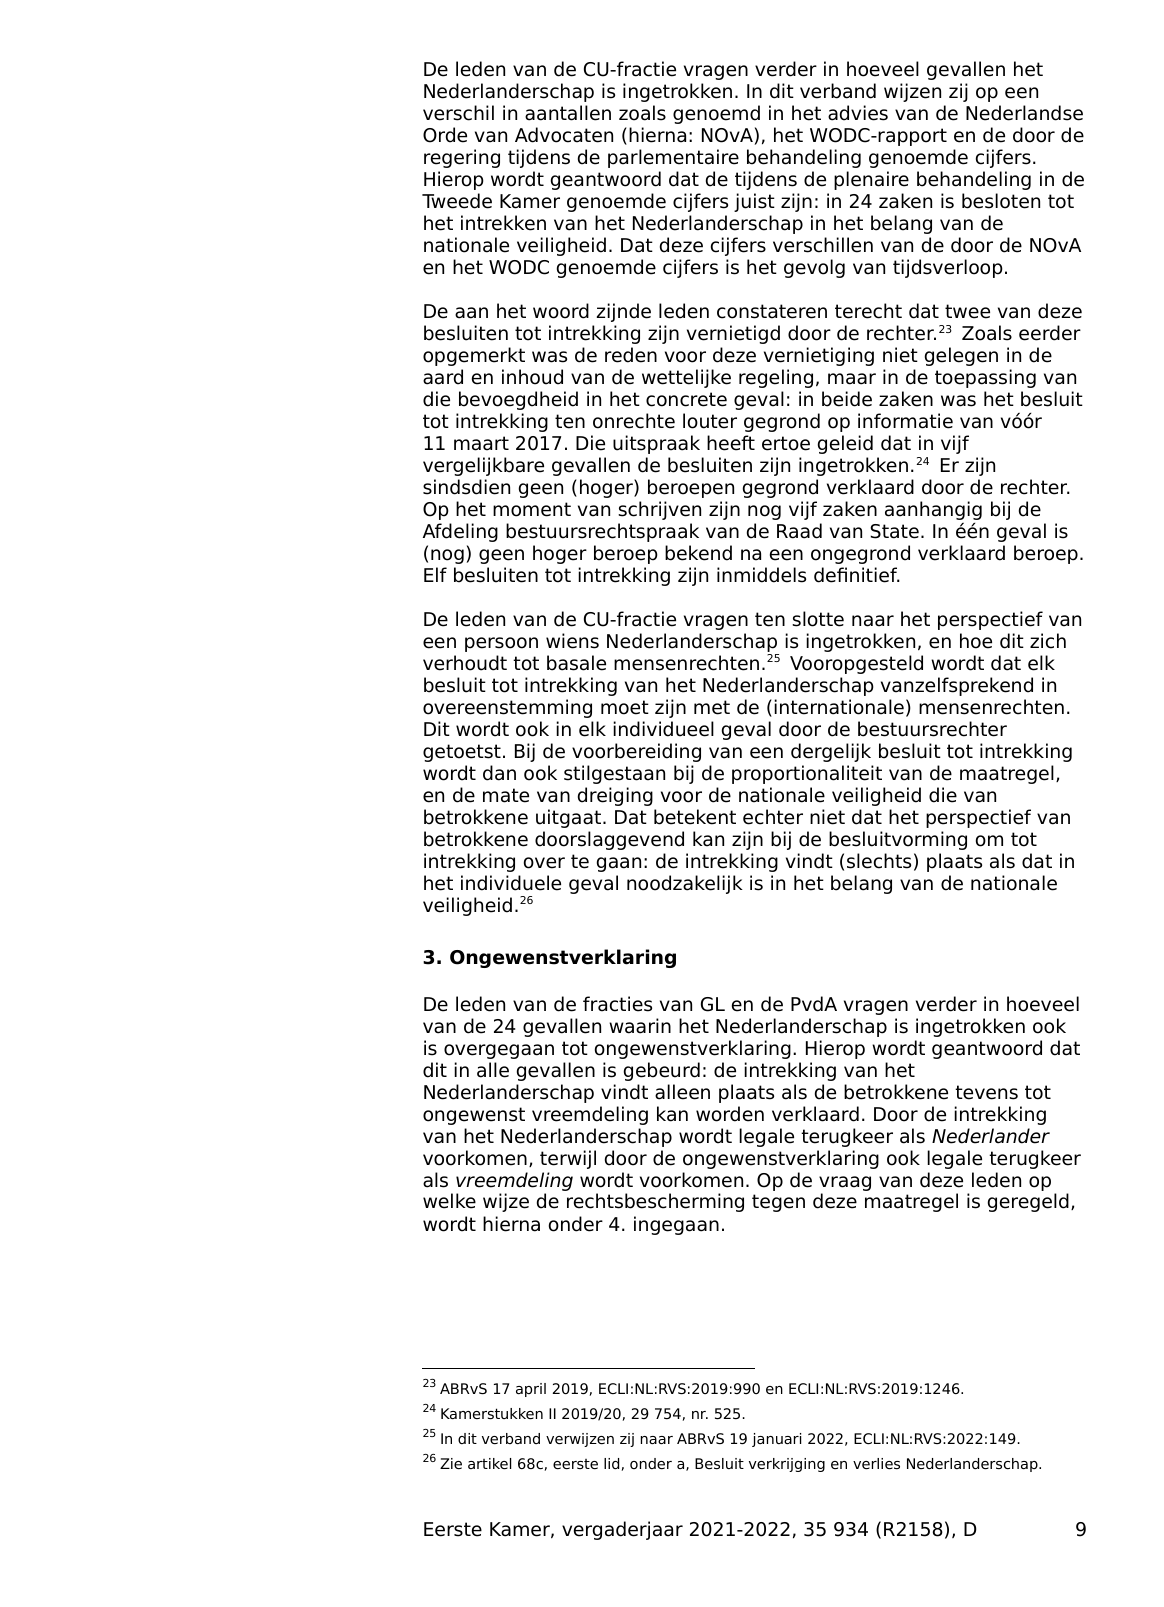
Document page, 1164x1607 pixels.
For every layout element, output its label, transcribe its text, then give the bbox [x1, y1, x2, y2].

text De leden van de CU-fractie vragen ten slotte naar het perspectief van een persoon wiens Nederlanderschap is ingetrokken, en hoe dit zich verhoudt tot basale mensenrechten. Vooropgesteld wordt dat elk besluit tot intrekking van het Nederlanderschap vanzelfsprekend in overeenstemming moet zijn met de (internationale) mensenrechten. Dit wordt ook in elk individueel geval door de bestuursrechter getoetst. Bij de voorbereiding van een dergelijk besluit tot intrekking wordt dan ook stilgestaan bij de proportionaliteit van de maatregel, en de mate van dreiging voor de nationale veiligheid die van betrokkene uitgaat. Dat betekent echter niet dat het perspectief van betrokkene doorslaggevend kan zijn bij de besluitvorming om tot intrekking over te gaan: de intrekking vindt (slechts) plaats als dat in het individuele geval noodzakelijk is in het belang van de nationale veiligheid. [422, 609, 1087, 917]
text Kamerstukken II 2019/20, 29 754, nr. 525. [422, 1402, 1087, 1424]
text In dit verband verwijzen zij naar ABRvS 19 januari 2022, ECLI:NL:RVS:2022:149. [422, 1427, 1087, 1449]
text Zie artikel 68c, eerste lid, onder a, Besluit verkrijging en verlies Nederlanderschap. [422, 1452, 1087, 1474]
text ABRvS 17 april 2019, ECLI:NL:RVS:2019:990 en ECLI:NL:RVS:2019:1246. [422, 1377, 1087, 1399]
text De leden van de fracties van GL en de PvdA vragen verder in hoeveel van de 24 gevallen waarin het Nederlanderschap is ingetrokken ook is overgegaan tot ongewenstverklaring. Hierop wordt geantwoord dat dit in alle gevallen is gebeurd: de intrekking van het Nederlanderschap vindt alleen plaats als de betrokkene tevens tot ongewenst vreemdeling kan worden verklaard. Door de intrekking van het Nederlanderschap wordt legale terugkeer als Nederlander voorkomen, terwijl door de ongewenstverklaring ook legale terugkeer als vreemdeling wordt voorkomen. Op de vraag van deze leden op welke wijze de rechtsbescherming tegen deze maatregel is geregeld, wordt hierna onder 4. ingegaan. [422, 994, 1087, 1235]
text De leden van de CU-fractie vragen verder in hoeveel gevallen het Nederlanderschap is ingetrokken. In dit verband wijzen zij op een verschil in aantallen zoals genoemd in het advies van de Nederlandse Orde van Advocaten (hierna: NOvA), het WODC-rapport en de door de regering tijdens de parlementaire behandeling genoemde cijfers. Hierop wordt geantwoord dat de tijdens de plenaire behandeling in de Tweede Kamer genoemde cijfers juist zijn: in 24 zaken is besloten tot het intrekken van het Nederlanderschap in het belang van de nationale veiligheid. Dat deze cijfers verschillen van de door de NOvA en het WODC genoemde cijfers is het gevolg van tijdsverloop. [422, 59, 1087, 279]
text De aan het woord zijnde leden constateren terecht dat twee van deze besluiten tot intrekking zijn vernietigd door de rechter. Zoals eerder opgemerkt was de reden voor deze vernietiging niet gelegen in de aard en inhoud van de wettelijke regeling, maar in de toepassing van die bevoegdheid in het concrete geval: in beide zaken was het besluit tot intrekking ten onrechte louter gegrond op informatie van vóór 11 maart 2017. Die uitspraak heeft ertoe geleid dat in vijf vergelijkbare gevallen de besluiten zijn ingetrokken. Er zijn sindsdien geen (hoger) beroepen gegrond verklaard door de rechter. Op het moment van schrijven zijn nog vijf zaken aanhangig bij de Afdeling bestuursrechtspraak van de Raad van State. In één geval is (nog) geen hoger beroep bekend na een ongegrond verklaard beroep. Elf besluiten tot intrekking zijn inmiddels definitief. [422, 301, 1087, 587]
subtitle 3. Ongewenstverklaring [422, 947, 1087, 969]
